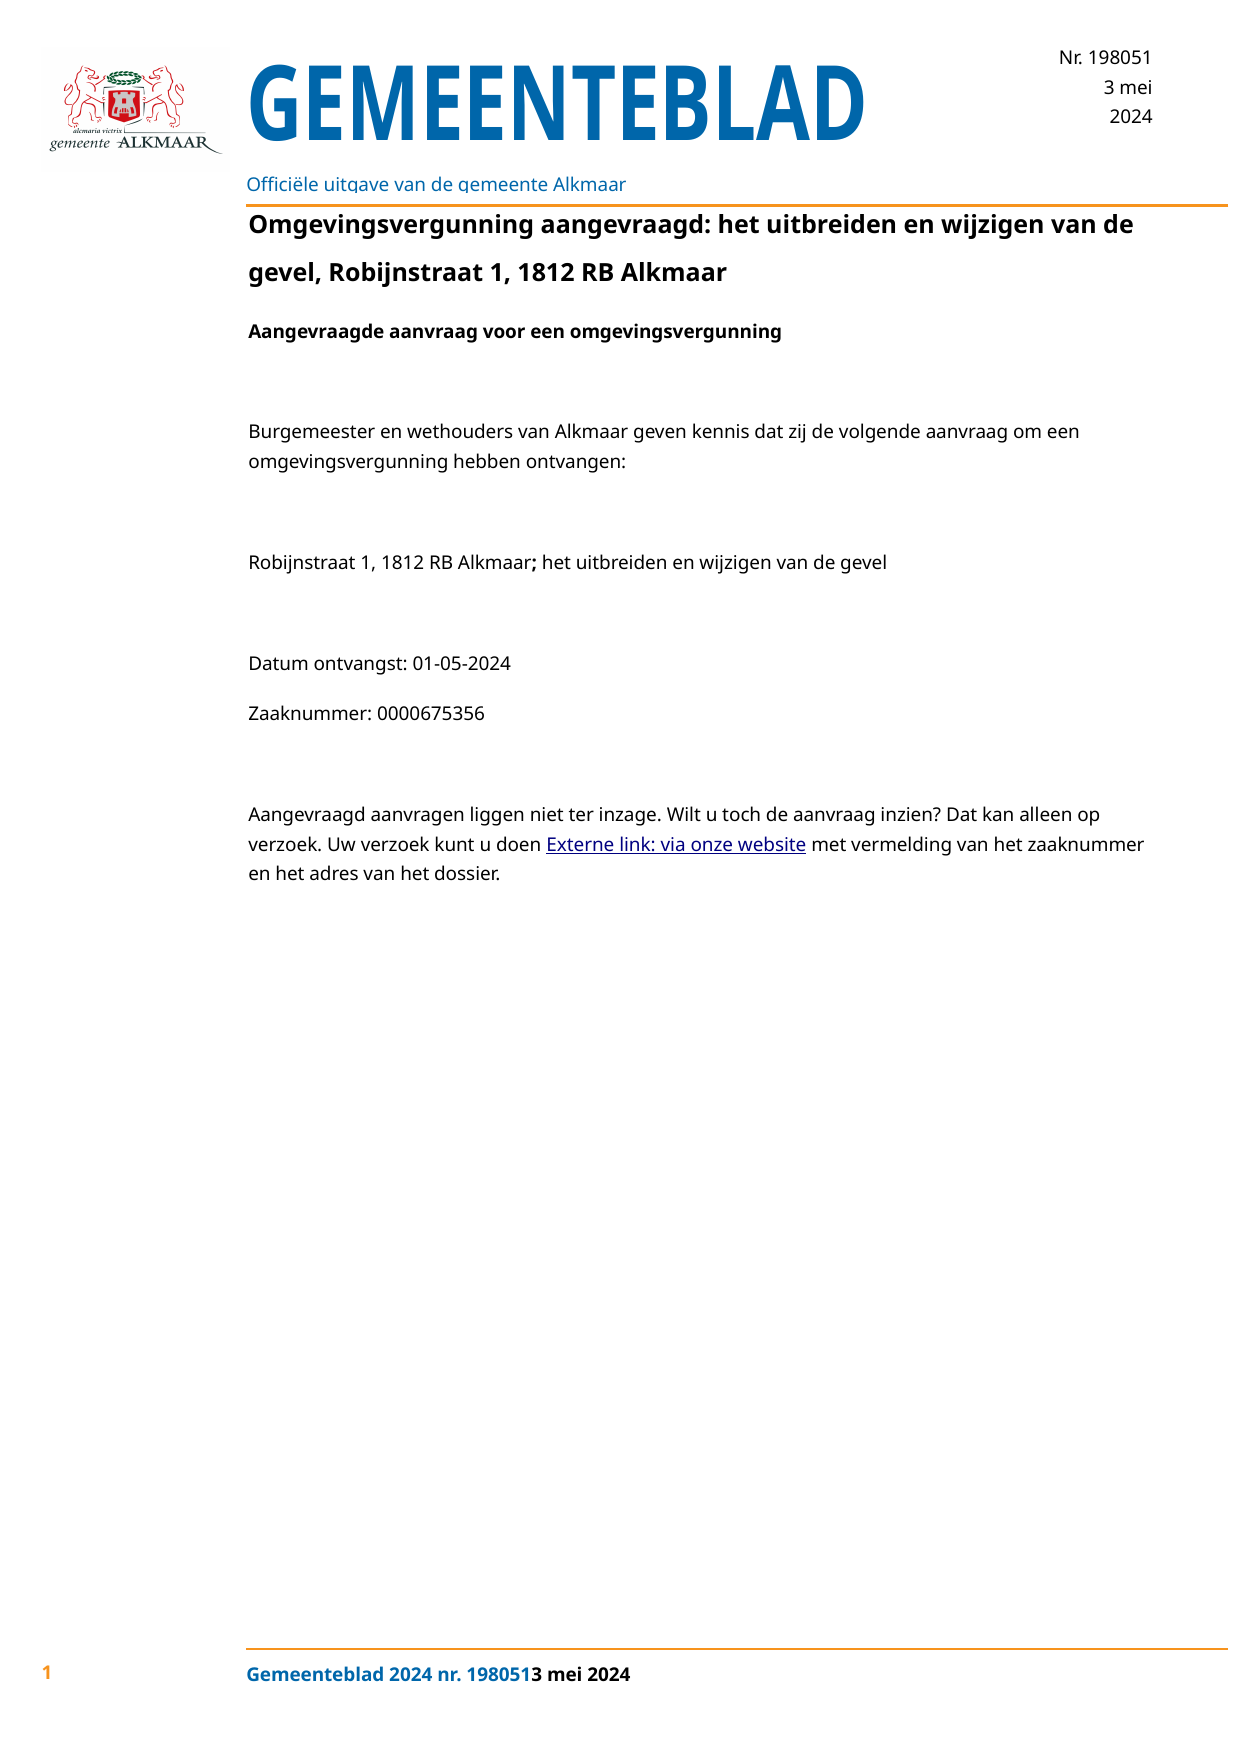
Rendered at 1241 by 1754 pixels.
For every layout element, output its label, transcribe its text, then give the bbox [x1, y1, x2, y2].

text Aangevraagde aanvraag voor een omgevingsvergunning [248, 318, 1152, 344]
text Robijnstraat 1, 1812 RB Alkmaar; het uitbreiden en wijzigen van de gevel [248, 549, 1152, 575]
text Datum ontvangst: 01-05-2024 [248, 650, 1152, 676]
text Burgemeester en wethouders van Alkmaar geven kennis dat zij de volgende aanvraag om een omgevingsvergunning hebben ontvangen: [248, 419, 1152, 474]
text Zaaknummer: 0000675356 [248, 700, 1152, 726]
picture [41, 47, 231, 172]
text Aangevraagd aanvragen liggen niet ter inzage. Wilt u toch de aanvraag inzien? Dat kan alleen op verzoek. Uw verzoek kunt u doen Externe link: via onze website met vermelding van het zaaknummer en het adres van het dossier. [248, 801, 1152, 886]
text Omgevingsvergunning aangevraagd: het uitbreiden en wijzigen van de gevel, Robijnstraat 1, 1812 RB Alkmaar [248, 207, 1152, 288]
